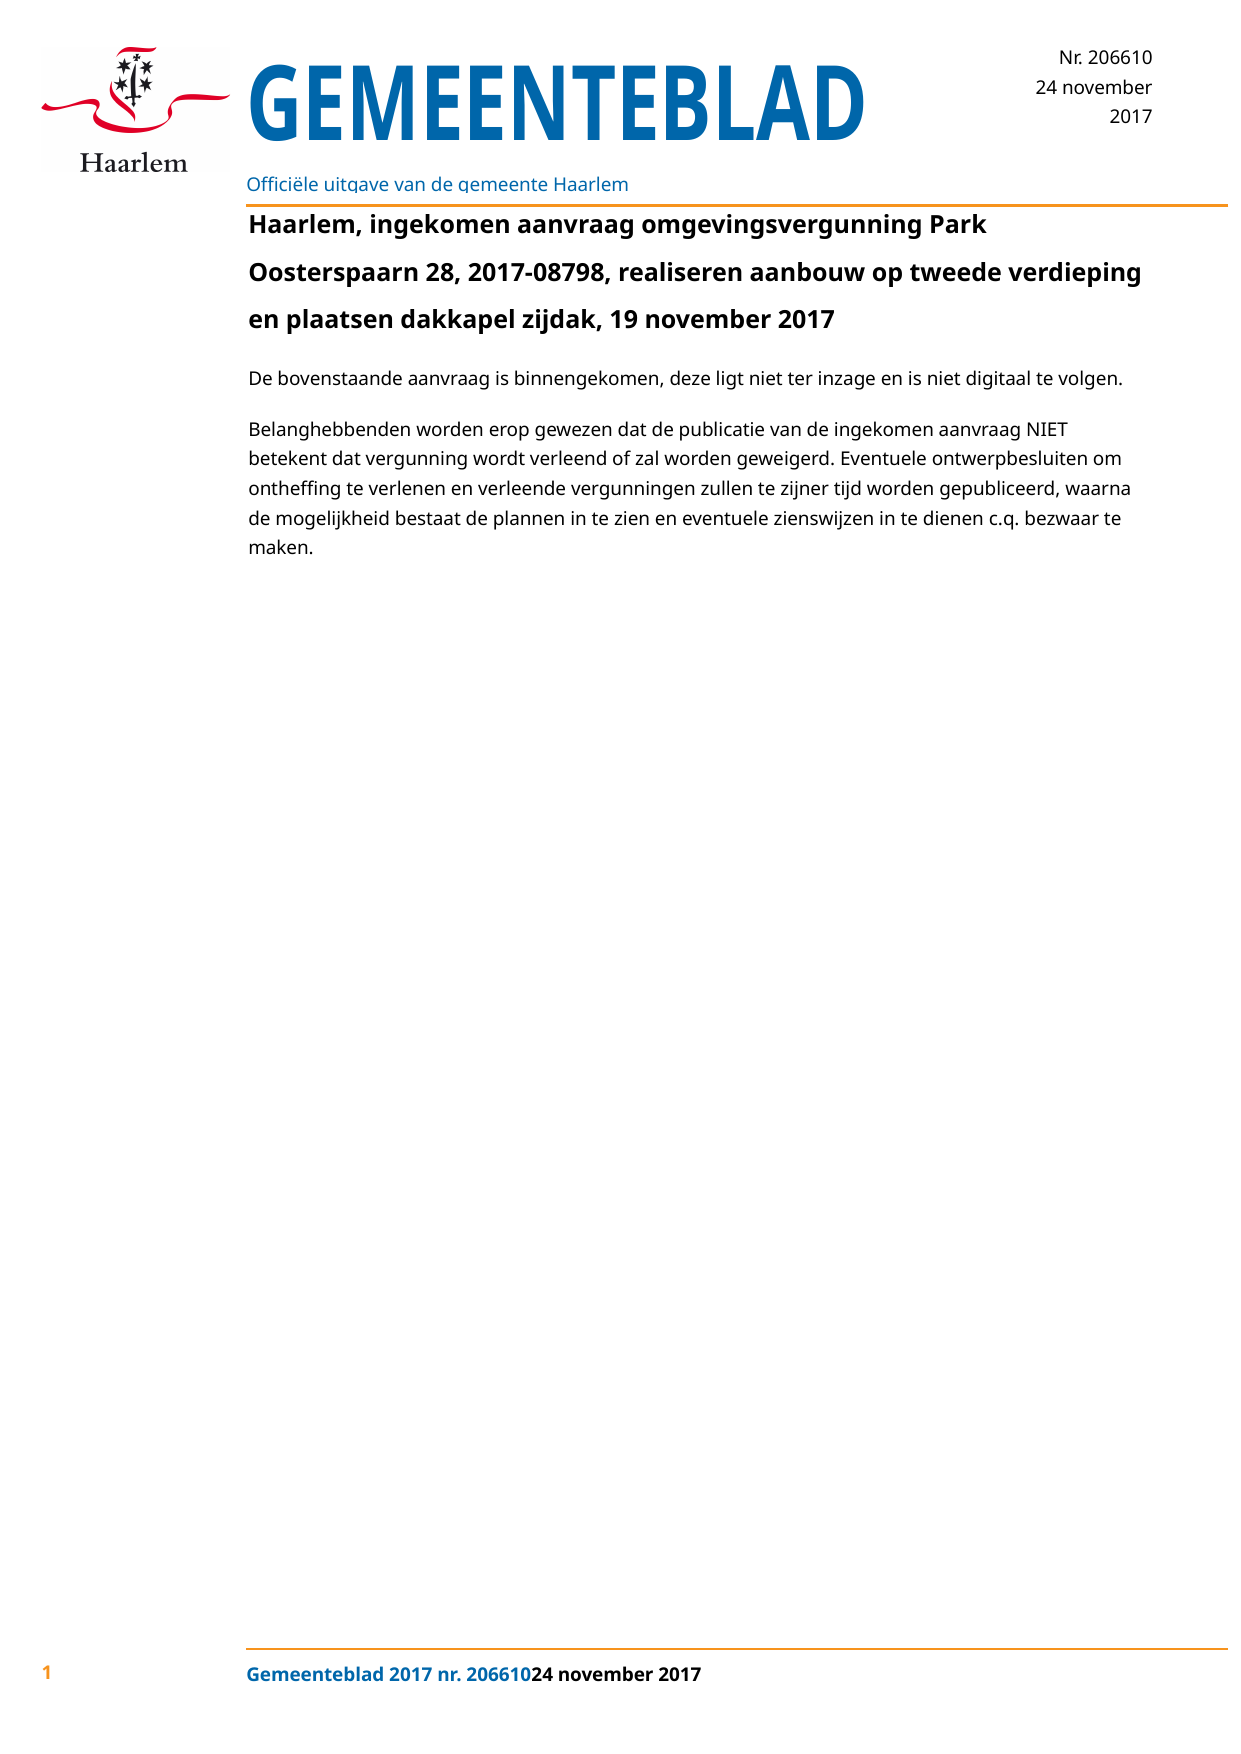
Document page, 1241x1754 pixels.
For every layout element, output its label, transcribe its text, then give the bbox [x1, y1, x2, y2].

text De bovenstaande aanvraag is binnengekomen, deze ligt niet ter inzage en is niet digitaal te volgen. [248, 366, 1152, 391]
picture [41, 47, 231, 172]
text Belanghebbenden worden erop gewezen dat de publicatie van de ingekomen aanvraag NIET betekent dat vergunning wordt verleend of zal worden geweigerd. Eventuele ontwerpbesluiten om ontheffing te verlenen en verleende vergunningen zullen te zijner tijd worden gepubliceerd, waarna de mogelijkheid bestaat de plannen in te zien en eventuele zienswijzen in te dienen c.q. bezwaar te maken. [248, 416, 1152, 560]
text Haarlem, ingekomen aanvraag omgevingsvergunning Park Oosterspaarn 28, 2017-08798, realiseren aanbouw op tweede verdieping en plaatsen dakkapel zijdak, 19 november 2017 [248, 207, 1152, 336]
